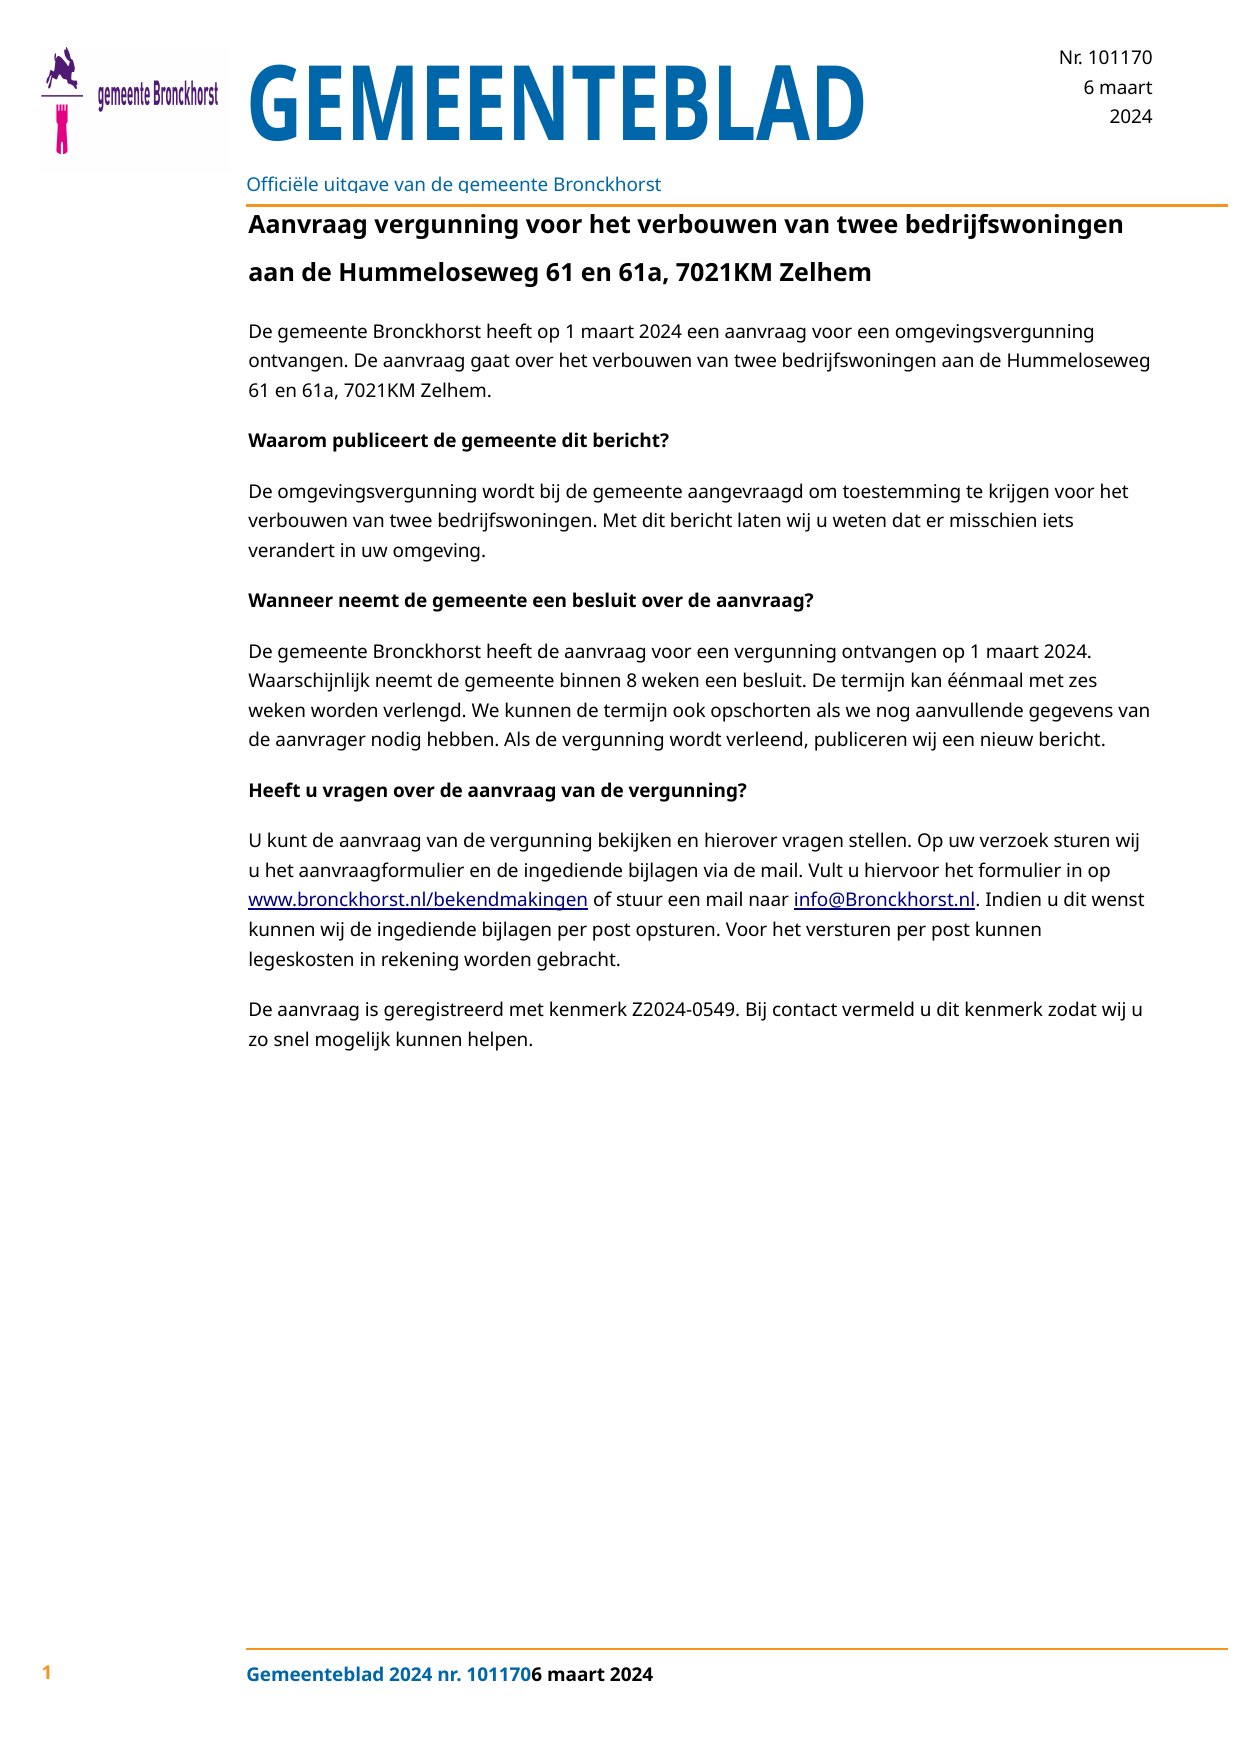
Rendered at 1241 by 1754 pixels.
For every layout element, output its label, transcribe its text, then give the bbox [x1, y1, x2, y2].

text Wanneer neemt de gemeente een besluit over de aanvraag? [248, 587, 1152, 613]
picture [41, 47, 231, 172]
text De gemeente Bronckhorst heeft op 1 maart 2024 een aanvraag voor een omgevingsvergunning ontvangen. De aanvraag gaat over het verbouwen van twee bedrijfswoningen aan de Hummeloseweg 61 en 61a, 7021KM Zelhem. [248, 318, 1152, 403]
text Aanvraag vergunning voor het verbouwen van twee bedrijfswoningen aan de Hummeloseweg 61 en 61a, 7021KM Zelhem [248, 207, 1152, 288]
text Heeft u vragen over de aanvraag van de vergunning? [248, 777, 1152, 803]
text De omgevingsvergunning wordt bij de gemeente aangevraagd om toestemming te krijgen voor het verbouwen van twee bedrijfswoningen. Met dit bericht laten wij u weten dat er misschien iets verandert in uw omgeving. [248, 478, 1152, 563]
text De aanvraag is geregistreerd met kenmerk Z2024-0549. Bij contact vermeld u dit kenmerk zodat wij u zo snel mogelijk kunnen helpen. [248, 996, 1152, 1052]
text Waarom publiceert de gemeente dit bericht? [248, 427, 1152, 453]
text De gemeente Bronckhorst heeft de aanvraag voor een vergunning ontvangen op 1 maart 2024. Waarschijnlijk neemt de gemeente binnen 8 weken een besluit. De termijn kan éénmaal met zes weken worden verlengd. We kunnen de termijn ook opschorten als we nog aanvullende gegevens van de aanvrager nodig hebben. Als de vergunning wordt verleend, publiceren wij een nieuw bericht. [248, 638, 1152, 752]
text U kunt de aanvraag van de vergunning bekijken en hierover vragen stellen. Op uw verzoek sturen wij u het aanvraagformulier en de ingediende bijlagen via de mail. Vult u hiervoor het formulier in op www.bronckhorst.nl/bekendmakingen of stuur een mail naar info@Bronckhorst.nl. Indien u dit wenst kunnen wij de ingediende bijlagen per post opsturen. Voor het versturen per post kunnen legeskosten in rekening worden gebracht. [248, 827, 1152, 972]
